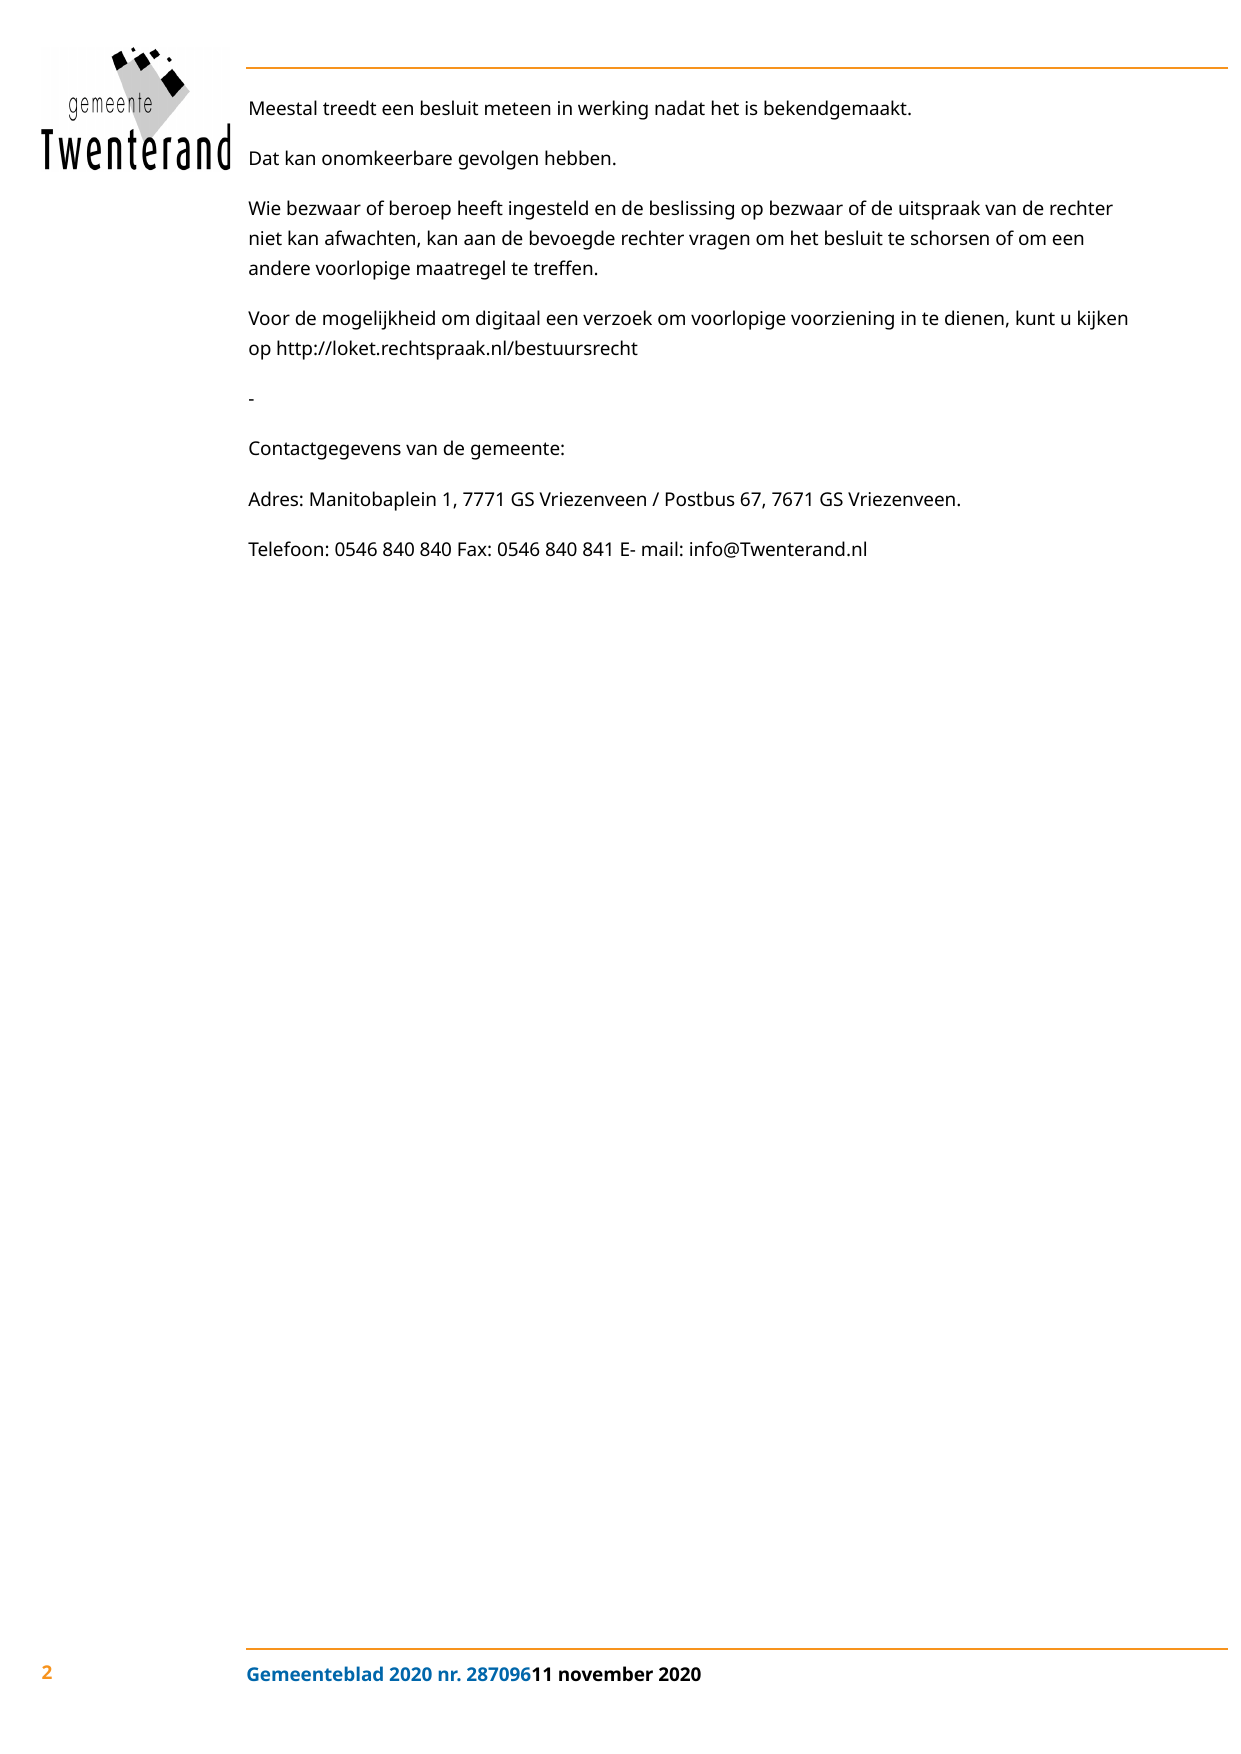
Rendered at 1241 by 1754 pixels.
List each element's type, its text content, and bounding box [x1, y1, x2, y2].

text Meestal treedt een besluit meteen in werking nadat het is bekendgemaakt. [248, 95, 1152, 121]
text Voor de mogelijkheid om digitaal een verzoek om voorlopige voorziening in te dienen, kunt u kijken op http://loket.rechtspraak.nl/bestuursrecht [248, 305, 1152, 361]
text Telefoon: 0546 840 840 Fax: 0546 840 841 E- mail: info@Twenterand.nl [248, 536, 1152, 562]
text Dat kan onomkeerbare gevolgen hebben. [248, 145, 1152, 171]
text Contactgegevens van de gemeente: [248, 436, 1152, 461]
text Adres: Manitobaplein 1, 7771 GS Vriezenveen / Postbus 67, 7671 GS Vriezenveen. [248, 486, 1152, 512]
picture [41, 47, 231, 172]
text - [248, 385, 1152, 411]
text Wie bezwaar of beroep heeft ingesteld en de beslissing op bezwaar of de uitspraak van de rechter niet kan afwachten, kan aan de bevoegde rechter vragen om het besluit te schorsen of om een andere voorlopige maatregel te treffen. [248, 196, 1152, 281]
